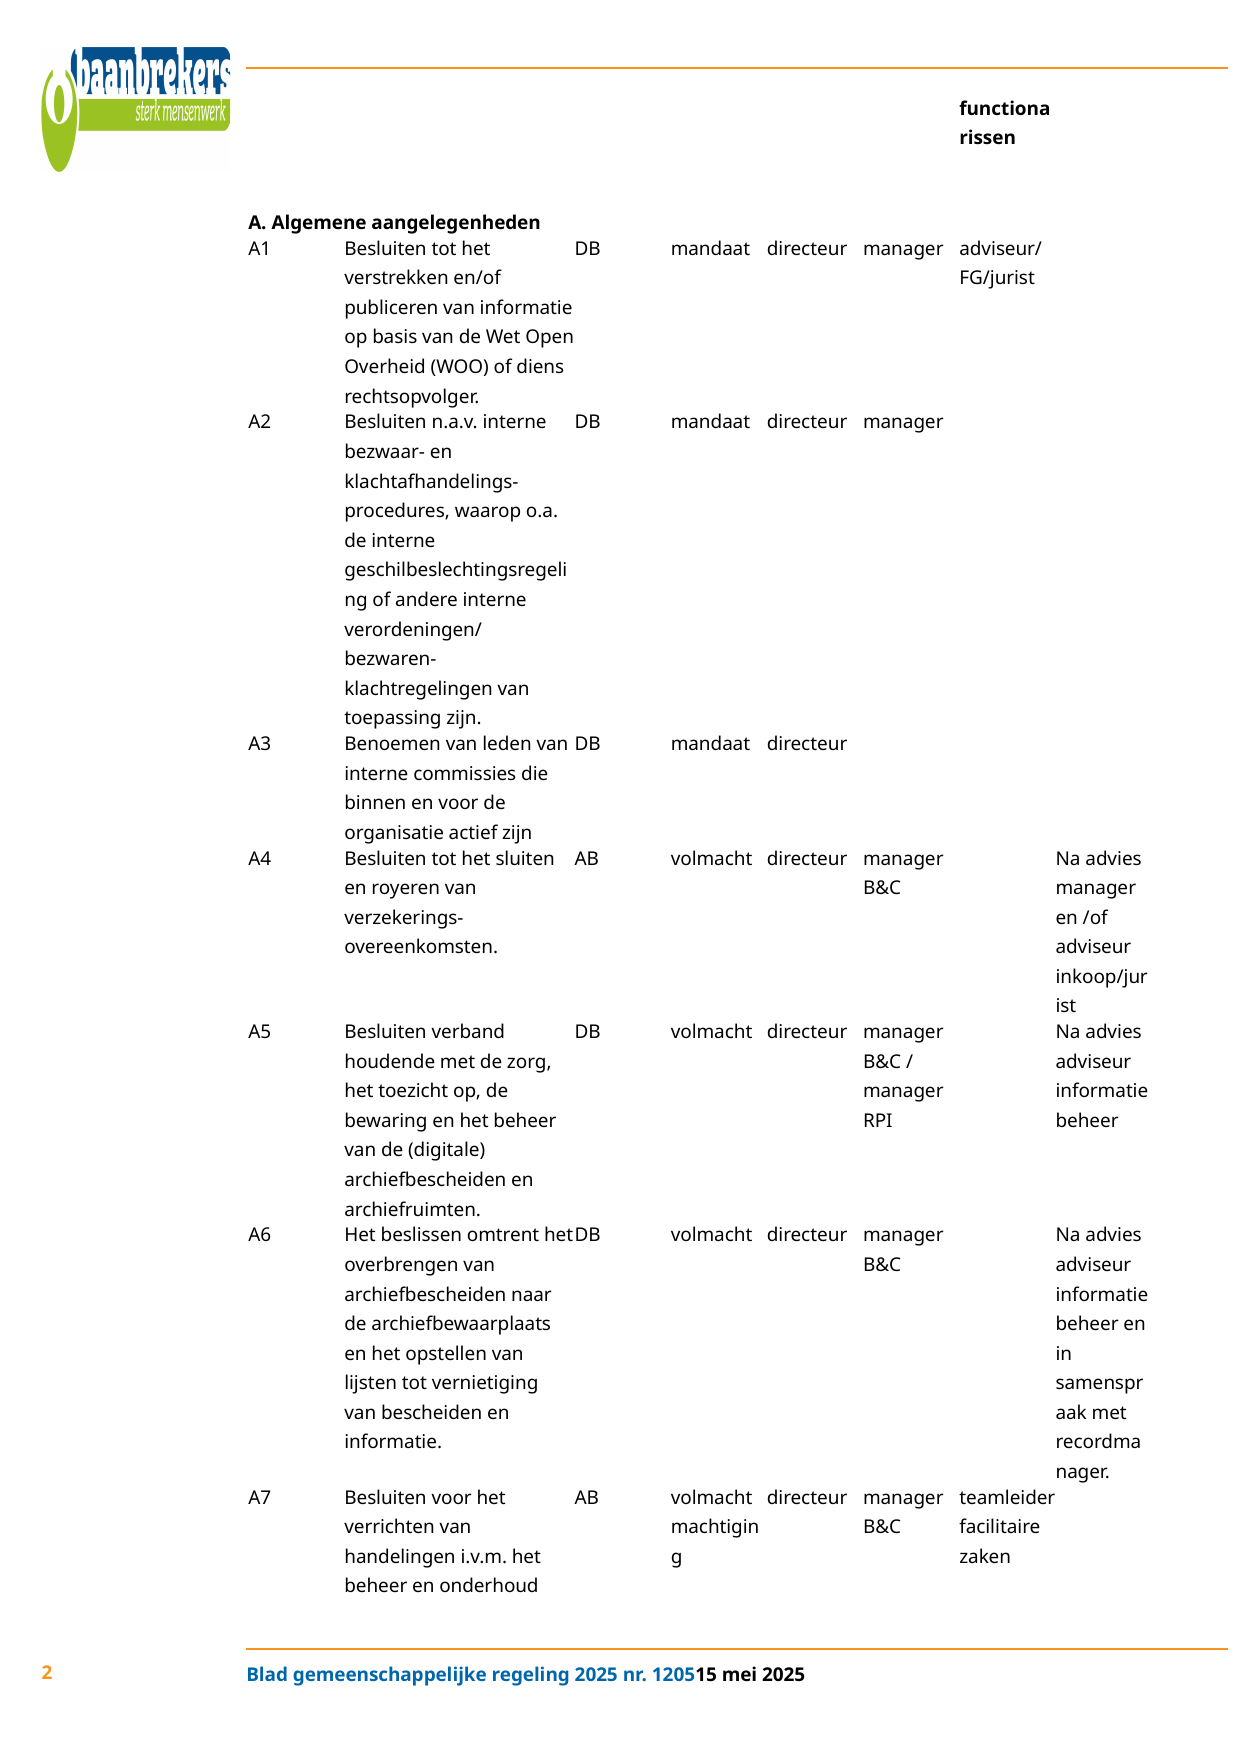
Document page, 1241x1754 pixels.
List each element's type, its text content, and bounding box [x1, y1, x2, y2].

table_cell A4 [248, 845, 344, 1018]
table_cell directeur [767, 409, 863, 730]
table_cell adviseur/FG/jurist [959, 235, 1055, 409]
table_cell Na advies manager en /of adviseur inkoop/jurist [1055, 845, 1152, 1018]
table_cell directeur [767, 235, 863, 409]
table_cell volmacht [671, 1222, 767, 1484]
table_cell directeur [767, 730, 863, 845]
table_cell A3 [248, 730, 344, 845]
table_cell Besluiten voor het verrichten van handelingen i.v.m. het beheer en onderhoud [344, 1484, 574, 1598]
table_cell [1055, 730, 1152, 845]
table_header [863, 95, 959, 180]
table_cell Besluiten tot het verstrekken en/of publiceren van informatie op basis van de Wet Open Overheid (WOO) of diens rechtsopvolger. [344, 235, 574, 409]
table_cell [1055, 235, 1152, 409]
table_cell mandaat [671, 409, 767, 730]
table_cell mandaat [671, 235, 767, 409]
table_cell DB [574, 409, 671, 730]
table_cell directeur [767, 845, 863, 1018]
table_cell Besluiten n.a.v. interne bezwaar- en klachtafhandelings-procedures, waarop o.a. de interne geschilbeslechtingsregeling of andere interne verordeningen/ bezwaren-klachtregelingen van toepassing zijn. [344, 409, 574, 730]
table_cell directeur [767, 1484, 863, 1598]
table_cell directeur [767, 1222, 863, 1484]
table_cell volmacht [671, 845, 767, 1018]
table_cell Na advies adviseur informatiebeheer [1055, 1018, 1152, 1222]
table_header [671, 95, 767, 180]
table_header [344, 95, 574, 180]
table_cell mandaat [671, 730, 767, 845]
table_cell manager [863, 235, 959, 409]
picture [41, 47, 231, 172]
table_cell Besluiten verband houdende met de zorg, het toezicht op, de bewaring en het beheer van de (digitale) archiefbescheiden en archiefruimten. [344, 1018, 574, 1222]
table_cell A2 [248, 409, 344, 730]
table_cell Na advies adviseur informatiebeheer en in samenspraak met recordmanager. [1055, 1222, 1152, 1484]
table_header functionarissen [959, 95, 1055, 180]
table_cell teamleider facilitaire zaken [959, 1484, 1055, 1598]
table_cell [959, 730, 1055, 845]
table_header [248, 95, 344, 180]
table_cell directeur [767, 1018, 863, 1222]
table_header [767, 95, 863, 180]
table_cell [1055, 1484, 1152, 1598]
table_cell [959, 1018, 1055, 1222]
table_cell DB [574, 730, 671, 845]
table_cell [959, 845, 1055, 1018]
table_cell [1055, 409, 1152, 730]
table_cell A7 [248, 1484, 344, 1598]
table_cell Besluiten tot het sluiten en royeren van verzekerings-overeenkomsten. [344, 845, 574, 1018]
table_cell A1 [248, 235, 344, 409]
table_header [1055, 95, 1152, 180]
table_header [574, 95, 671, 180]
table_cell AB [574, 845, 671, 1018]
table_cell [959, 409, 1055, 730]
table_cell [959, 1222, 1055, 1484]
table_cell DB [574, 235, 671, 409]
table_cell AB [574, 1484, 671, 1598]
table_cell Benoemen van leden van interne commissies die binnen en voor de organisatie actief zijn [344, 730, 574, 845]
table_cell DB [574, 1222, 671, 1484]
table_cell manager B&C [863, 1222, 959, 1484]
table_cell manager B&C [863, 1484, 959, 1598]
table_cell volmacht [671, 1018, 767, 1222]
table_cell A6 [248, 1222, 344, 1484]
table_cell manager [863, 409, 959, 730]
table_cell A5 [248, 1018, 344, 1222]
table_cell A. Algemene aangelegenheden [248, 180, 1152, 235]
table_cell manager B&C [863, 845, 959, 1018]
table_cell DB [574, 1018, 671, 1222]
table_cell manager B&C / manager RPI [863, 1018, 959, 1222]
table_cell [863, 730, 959, 845]
table_cell Het beslissen omtrent het overbrengen van archiefbescheiden naar de archiefbewaarplaats en het opstellen van lijsten tot vernietiging van bescheiden en informatie. [344, 1222, 574, 1484]
table_cell volmacht machtiging [671, 1484, 767, 1598]
